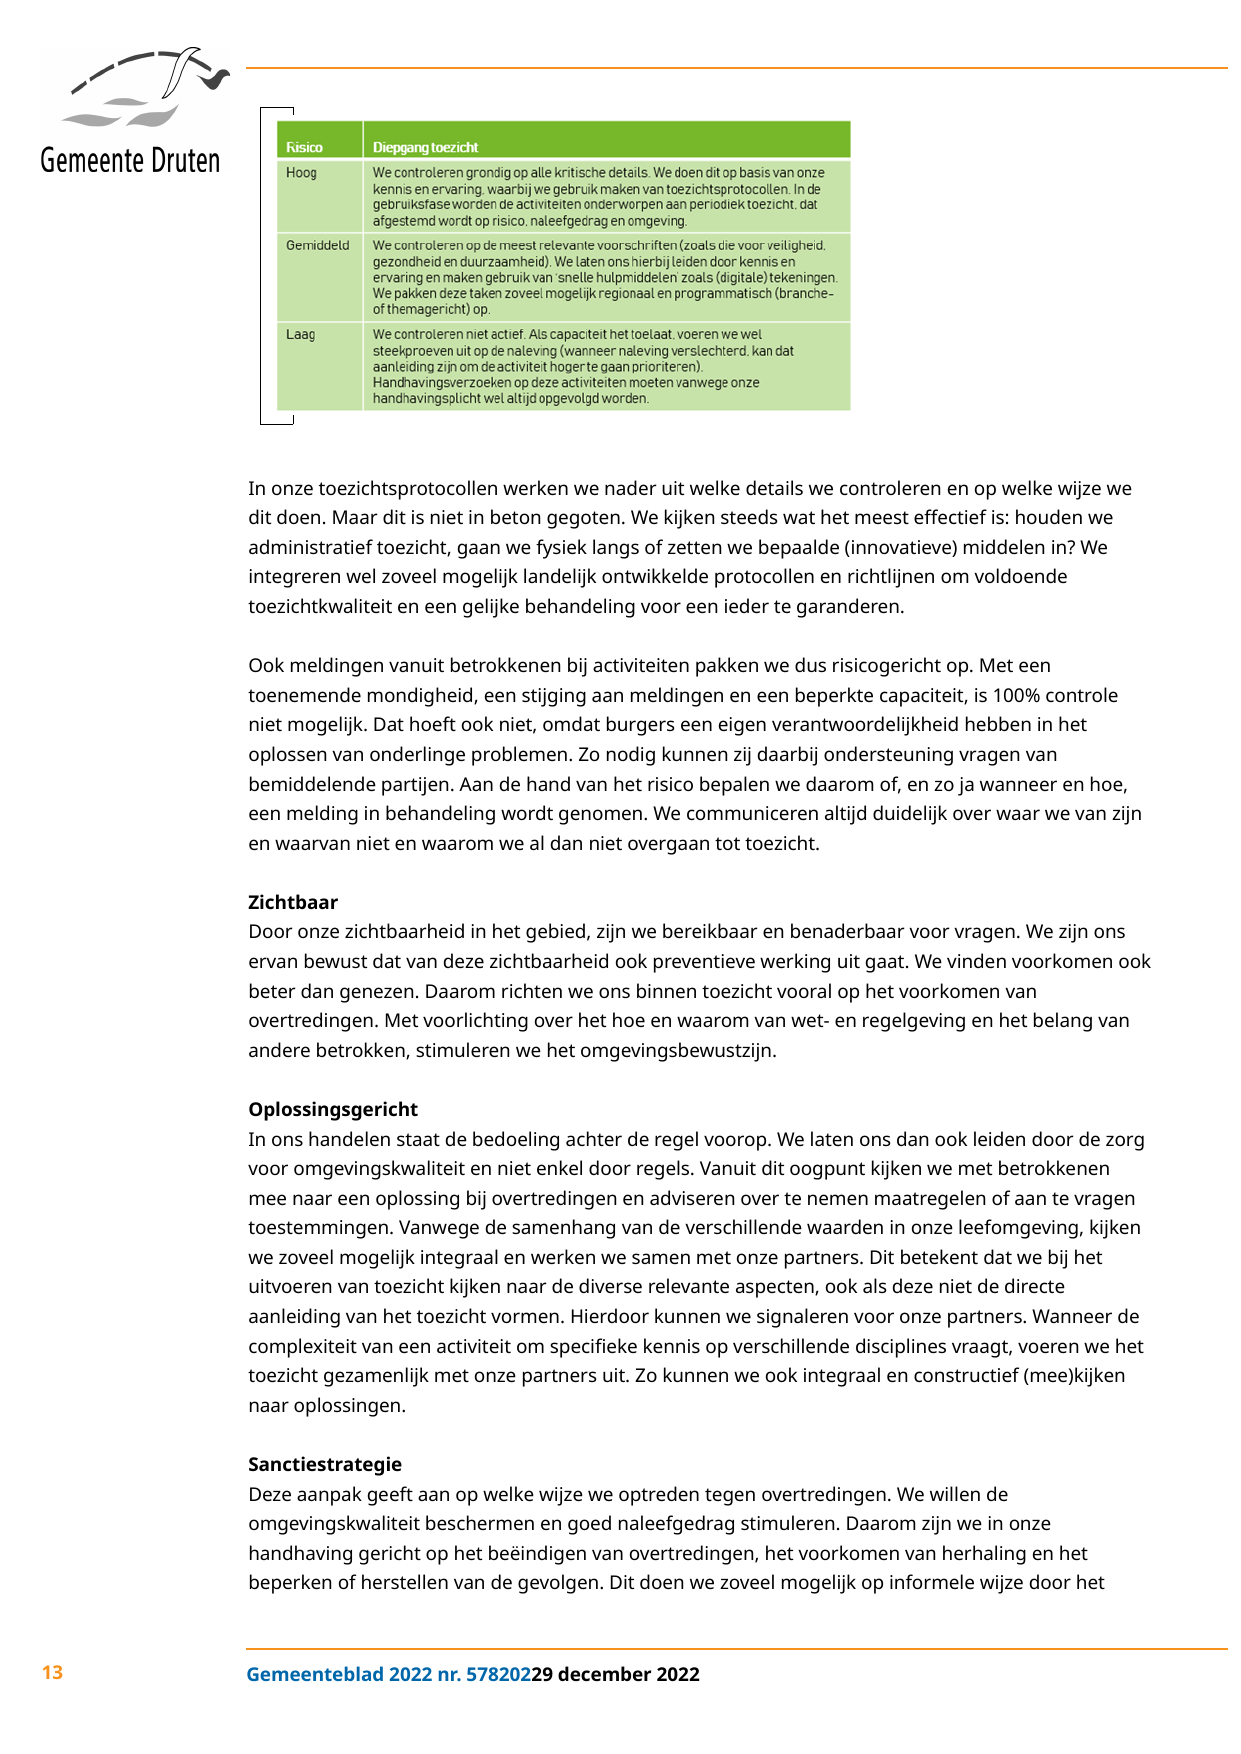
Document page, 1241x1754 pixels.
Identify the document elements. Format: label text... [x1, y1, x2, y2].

text Deze aanpak geeft aan op welke wijze we optreden tegen overtredingen. We willen de omgevingskwaliteit beschermen en goed naleefgedrag stimuleren. Daarom zijn we in onze handhaving gericht op het beëindigen van overtredingen, het voorkomen van herhaling en het beperken of herstellen van de gevolgen. Dit doen we zoveel mogelijk op informele wijze door het [248, 1481, 1152, 1595]
text Sanctiestrategie [248, 1451, 1152, 1477]
picture [41, 47, 231, 172]
text Door onze zichtbaarheid in het gebied, zijn we bereikbaar en benaderbaar voor vragen. We zijn ons ervan bewust dat van deze zichtbaarheid ook preventieve werking uit gaat. We vinden voorkomen ook beter dan genezen. Daarom richten we ons binnen toezicht vooral op het voorkomen van overtredingen. Met voorlichting over het hoe en waarom van wet- en regelgeving en het belang van andere betrokken, stimuleren we het omgevingsbewustzijn. [248, 919, 1152, 1063]
text In ons handelen staat de bedoeling achter de regel voorop. We laten ons dan ook leiden door de zorg voor omgevingskwaliteit en niet enkel door regels. Vanuit dit oogpunt kijken we met betrokkenen mee naar een oplossing bij overtredingen en adviseren over te nemen maatregelen of aan te vragen toestemmingen. Vanwege de samenhang van de verschillende waarden in onze leefomgeving, kijken we zoveel mogelijk integraal en werken we samen met onze partners. Dit betekent dat we bij het uitvoeren van toezicht kijken naar de diverse relevante aspecten, ook als deze niet de directe aanleiding van het toezicht vormen. Hierdoor kunnen we signaleren voor onze partners. Wanneer de complexiteit van een activiteit om specifieke kennis op verschillende disciplines vraagt, voeren we het toezicht gezamenlijk met onze partners uit. Zo kunnen we ook integraal en constructief (mee)kijken naar oplossingen. [248, 1126, 1152, 1418]
picture [268, 115, 860, 415]
text Oplossingsgericht [248, 1096, 1152, 1122]
text In onze toezichtsprotocollen werken we nader uit welke details we controleren en op welke wijze we dit doen. Maar dit is niet in beton gegoten. We kijken steeds wat het meest effectief is: houden we administratief toezicht, gaan we fysiek langs of zetten we bepaalde (innovatieve) middelen in? We integreren wel zoveel mogelijk landelijk ontwikkelde protocollen en richtlijnen om voldoende toezichtkwaliteit en een gelijke behandeling voor een ieder te garanderen. [248, 475, 1152, 619]
text Zichtbaar [248, 889, 1152, 915]
text Ook meldingen vanuit betrokkenen bij activiteiten pakken we dus risicogericht op. Met een toenemende mondigheid, een stijging aan meldingen en een beperkte capaciteit, is 100% controle niet mogelijk. Dat hoeft ook niet, omdat burgers een eigen verantwoordelijkheid hebben in het oplossen van onderlinge problemen. Zo nodig kunnen zij daarbij ondersteuning vragen van bemiddelende partijen. Aan de hand van het risico bepalen we daarom of, en zo ja wanneer en hoe, een melding in behandeling wordt genomen. We communiceren altijd duidelijk over waar we van zijn en waarvan niet en waarom we al dan niet overgaan tot toezicht. [248, 652, 1152, 856]
